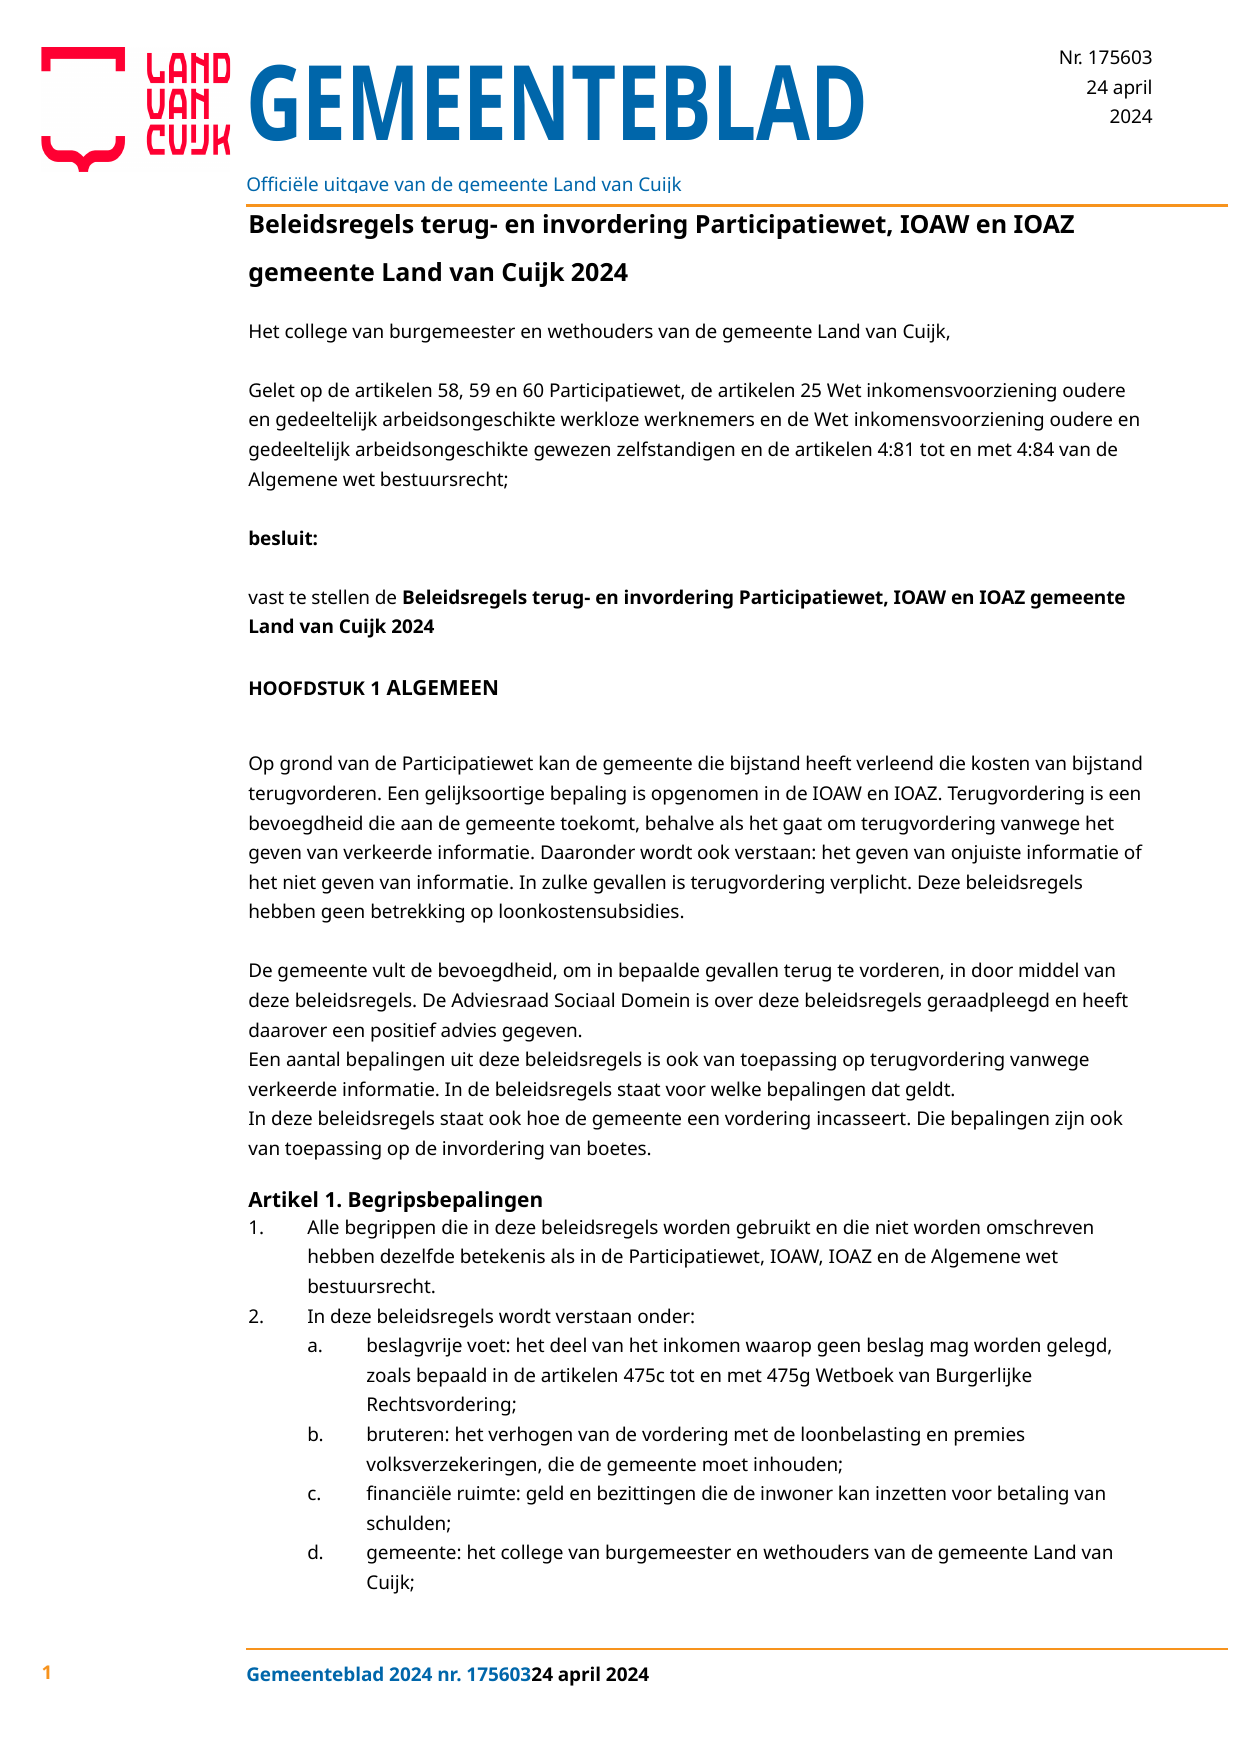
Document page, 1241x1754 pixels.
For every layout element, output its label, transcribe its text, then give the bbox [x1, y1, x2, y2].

text De gemeente vult de bevoegdheid, om in bepaalde gevallen terug te vorderen, in door middel van deze beleidsregels. De Adviesraad Sociaal Domein is over deze beleidsregels geraadpleegd en heeft daarover een positief advies gegeven. [248, 958, 1152, 1043]
list bruteren: het verhogen van de vordering met de loonbelasting en premies volksverzekeringen, die de gemeente moet inhouden; [307, 1421, 1152, 1476]
list gemeente: het college van burgemeester en wethouders van de gemeente Land van Cuijk; [307, 1539, 1152, 1595]
text besluit: [248, 525, 1152, 551]
picture [41, 47, 231, 172]
text Artikel 1. Begripsbepalingen [248, 1186, 1152, 1214]
list Alle begrippen die in deze beleidsregels worden gebruikt en die niet worden omschreven hebben dezelfde betekenis als in de Participatiewet, IOAW, IOAZ en de Algemene wet bestuursrecht. [248, 1214, 1152, 1299]
list In deze beleidsregels wordt verstaan onder: [248, 1303, 1152, 1328]
text Het college van burgemeester en wethouders van de gemeente Land van Cuijk, [248, 318, 1152, 344]
text Gelet op de artikelen 58, 59 en 60 Participatiewet, de artikelen 25 Wet inkomensvoorziening oudere en gedeeltelijk arbeidsongeschikte werkloze werknemers en de Wet inkomensvoorziening oudere en gedeeltelijk arbeidsongeschikte gewezen zelfstandigen en de artikelen 4:81 tot en met 4:84 van de Algemene wet bestuursrecht; [248, 377, 1152, 492]
text Een aantal bepalingen uit deze beleidsregels is ook van toepassing op terugvordering vanwege verkeerde informatie. In de beleidsregels staat voor welke bepalingen dat geldt. [248, 1046, 1152, 1102]
text Op grond van de Participatiewet kan de gemeente die bijstand heeft verleend die kosten van bijstand terugvorderen. Een gelijksoortige bepaling is opgenomen in de IOAW en IOAZ. Terugvordering is een bevoegdheid die aan de gemeente toekomt, behalve als het gaat om terugvordering vanwege het geven van verkeerde informatie. Daaronder wordt ook verstaan: het geven van onjuiste informatie of het niet geven van informatie. In zulke gevallen is terugvordering verplicht. Deze beleidsregels hebben geen betrekking op loonkostensubsidies. [248, 751, 1152, 924]
list financiële ruimte: geld en bezittingen die de inwoner kan inzetten voor betaling van schulden; [307, 1480, 1152, 1536]
text HOOFDSTUK 1 ALGEMEEN [248, 673, 1152, 701]
text vast te stellen de Beleidsregels terug- en invordering Participatiewet, IOAW en IOAZ gemeente Land van Cuijk 2024 [248, 584, 1152, 639]
text In deze beleidsregels staat ook hoe de gemeente een vordering incasseert. Die bepalingen zijn ook van toepassing op de invordering van boetes. [248, 1106, 1152, 1161]
text Beleidsregels terug- en invordering Participatiewet, IOAW en IOAZ gemeente Land van Cuijk 2024 [248, 207, 1152, 288]
list beslagvrije voet: het deel van het inkomen waarop geen beslag mag worden gelegd, zoals bepaald in de artikelen 475c tot en met 475g Wetboek van Burgerlijke Rechtsvordering; [307, 1332, 1152, 1417]
